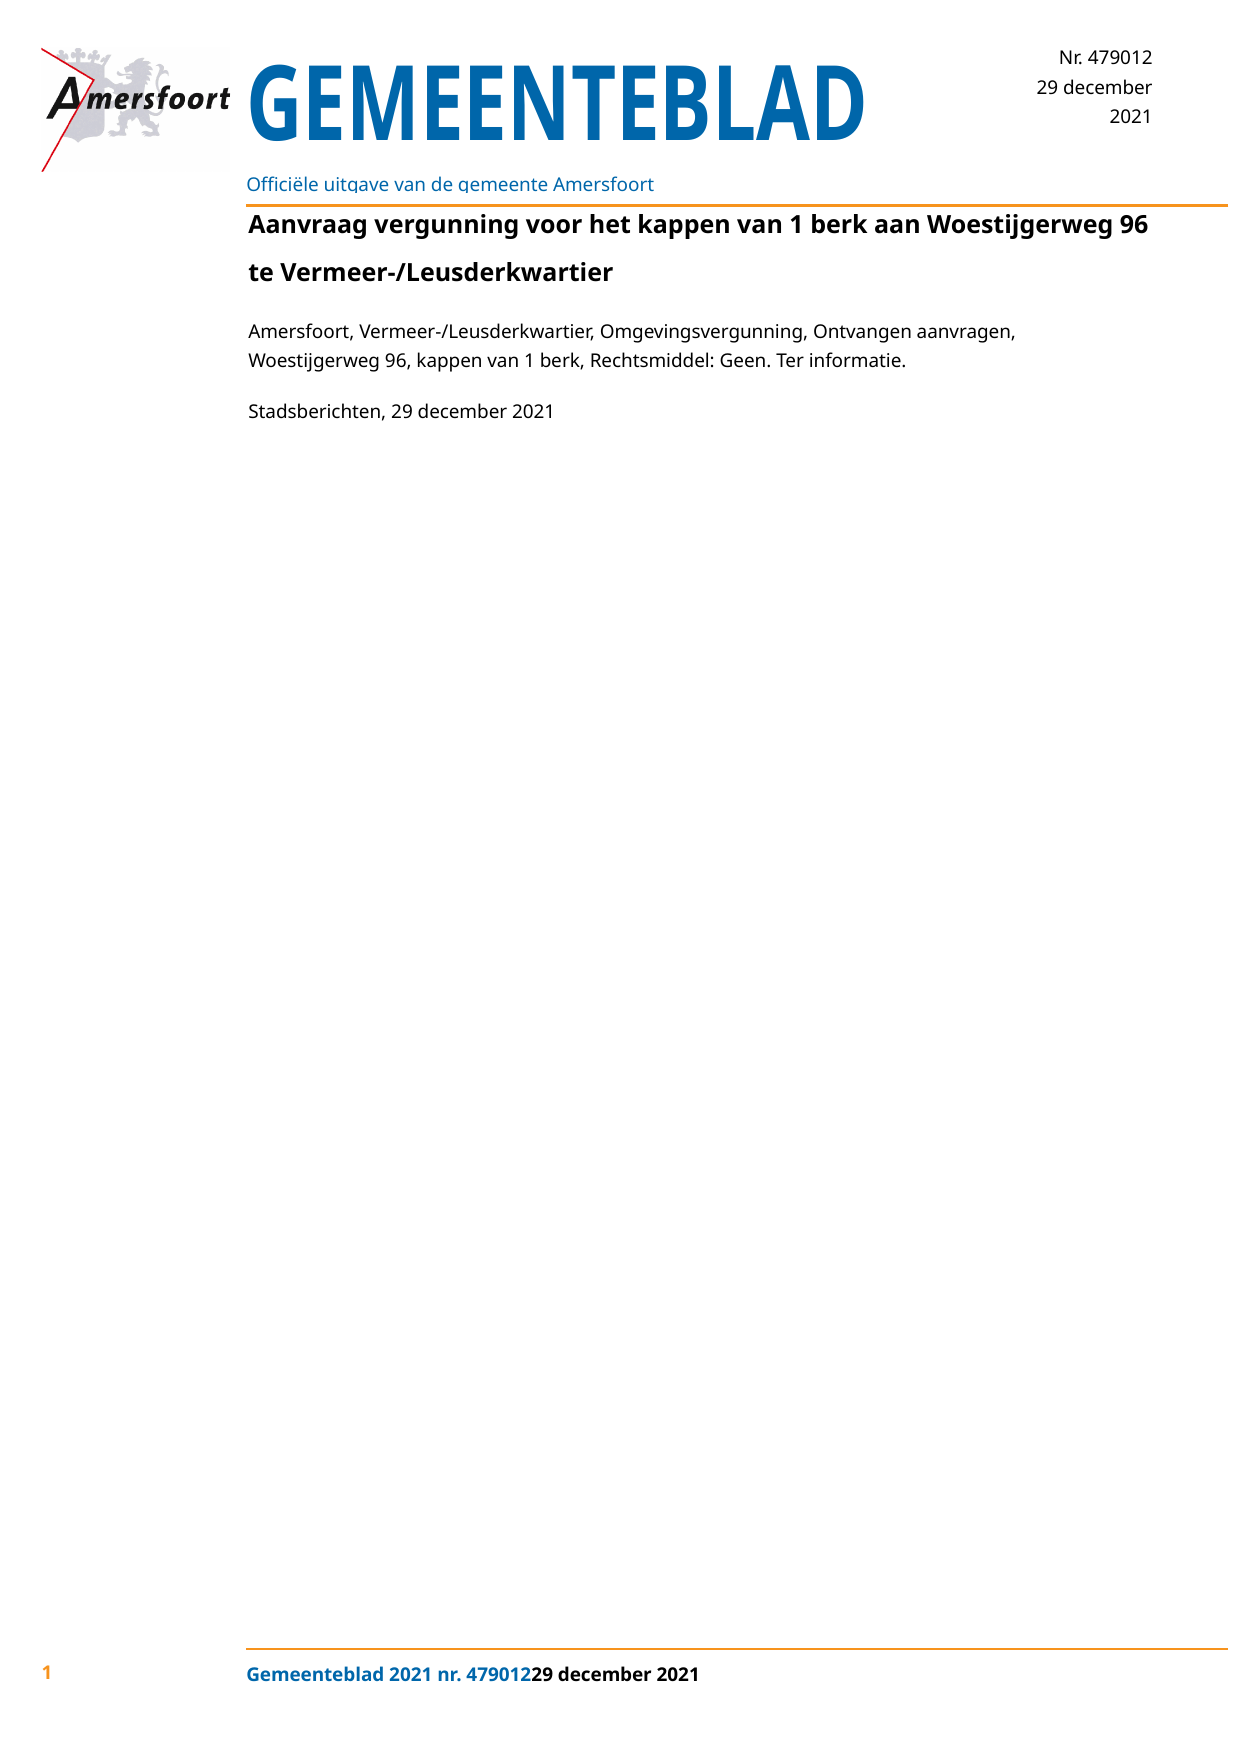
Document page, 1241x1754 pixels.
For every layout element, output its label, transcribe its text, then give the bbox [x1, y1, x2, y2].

text Aanvraag vergunning voor het kappen van 1 berk aan Woestijgerweg 96 te Vermeer-/Leusderkwartier [248, 207, 1152, 288]
text Amersfoort, Vermeer-/Leusderkwartier, Omgevingsvergunning, Ontvangen aanvragen, Woestijgerweg 96, kappen van 1 berk, Rechtsmiddel: Geen. Ter informatie. [248, 318, 1152, 373]
picture [41, 47, 231, 172]
text Stadsberichten, 29 december 2021 [248, 398, 1152, 424]
